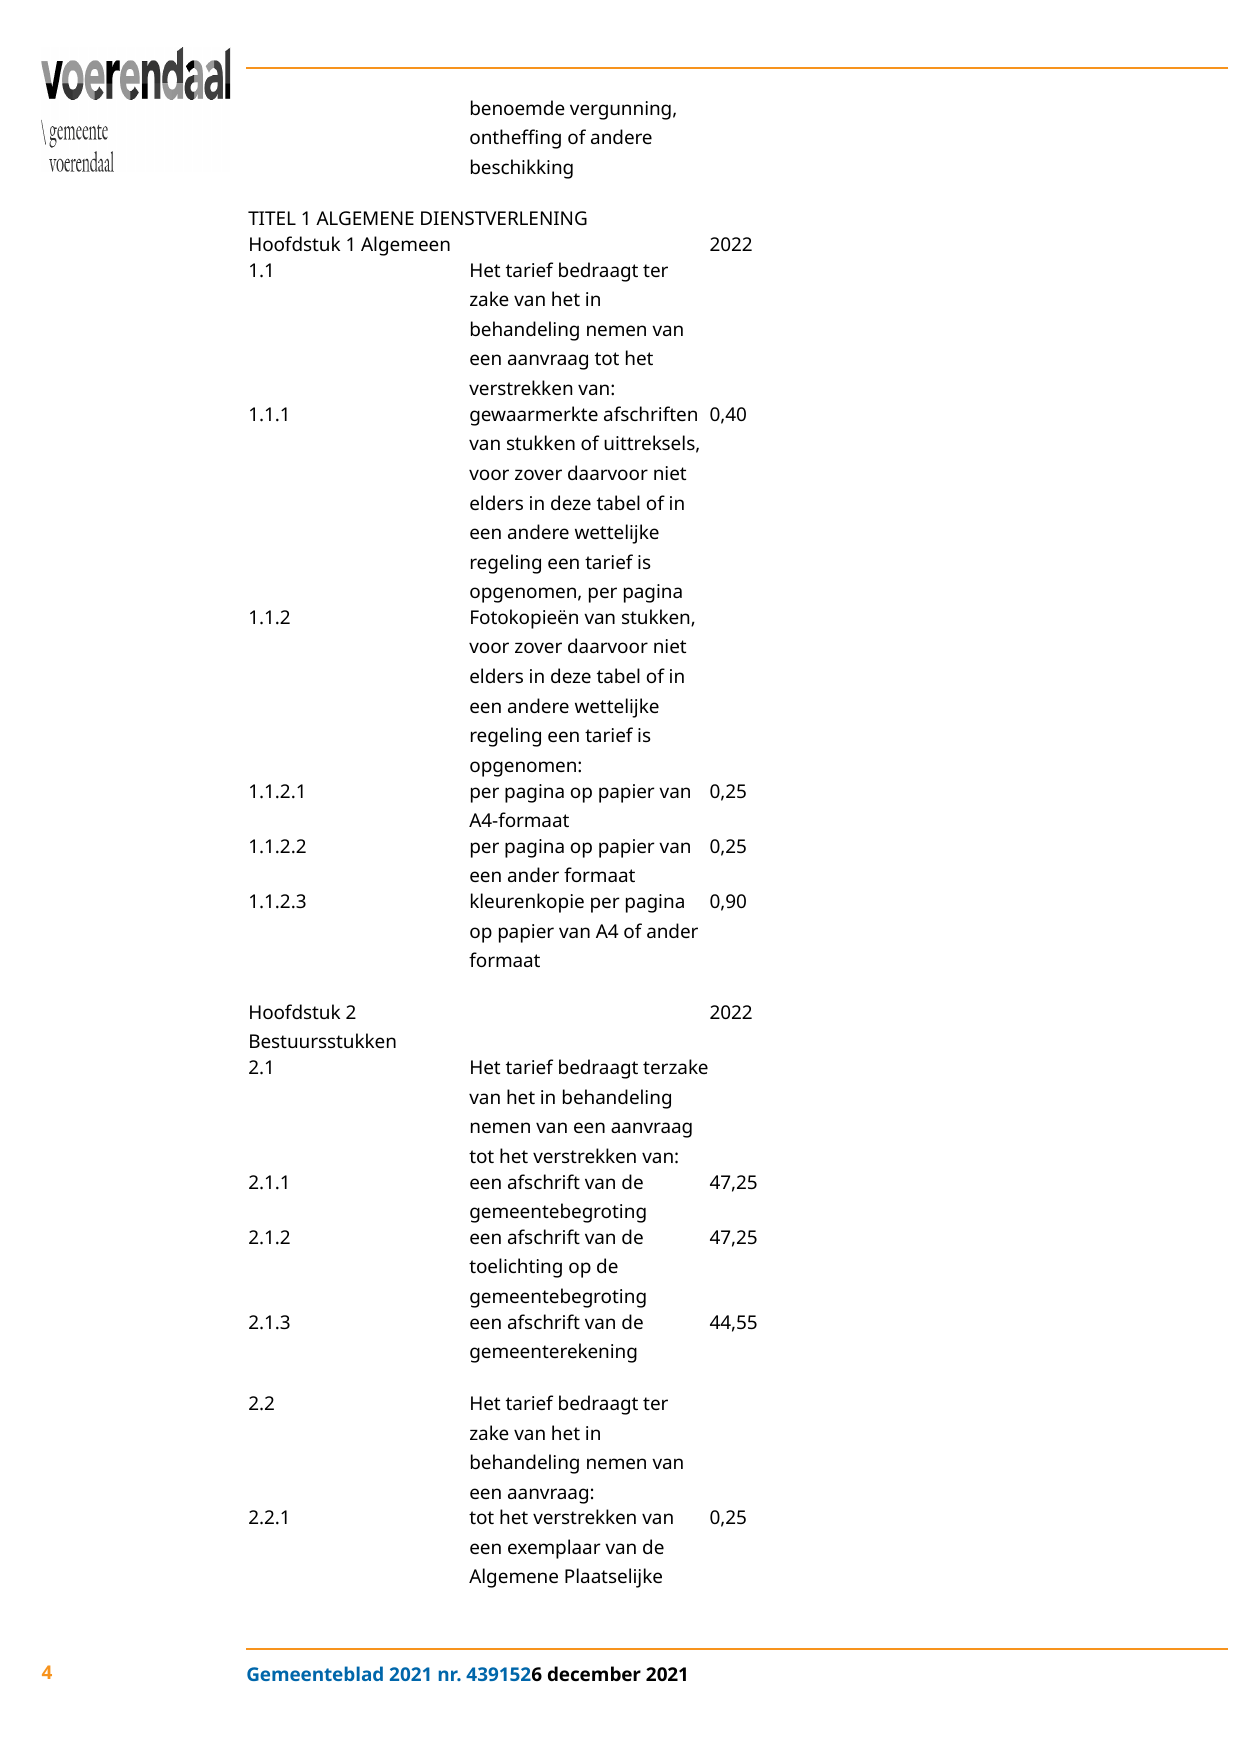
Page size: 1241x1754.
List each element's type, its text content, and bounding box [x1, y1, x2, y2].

table_cell [469, 180, 709, 205]
table_cell Hoofdstuk 1 Algemeen [248, 231, 709, 257]
table_cell [709, 1390, 931, 1504]
table_cell 47,25 [709, 1169, 931, 1224]
table_cell [469, 999, 709, 1054]
table_cell [709, 973, 931, 999]
table_cell 1.1 [248, 257, 469, 401]
table_cell [709, 257, 931, 401]
table_cell 0,25 [709, 833, 931, 888]
table_cell Het tarief bedraagt ter zake van het in behandeling nemen van een aanvraag: [469, 1390, 709, 1504]
table_cell [709, 95, 931, 180]
table_cell per pagina op papier van een ander formaat [469, 833, 709, 888]
table_cell [248, 973, 469, 999]
picture [41, 47, 231, 172]
table_cell 1.1.2 [248, 604, 469, 778]
table_cell [709, 1054, 931, 1169]
table_cell 2.1.2 [248, 1224, 469, 1309]
table_cell 2.1.3 [248, 1309, 469, 1364]
table_cell [248, 180, 469, 205]
table_cell tot het verstrekken van een exemplaar van de Algemene Plaatselijke [469, 1505, 709, 1589]
table_cell gewaarmerkte afschriften van stukken of uittreksels, voor zover daarvoor niet elders in deze tabel of in een andere wettelijke regeling een tarief is opgenomen, per pagina [469, 401, 709, 604]
table_cell 1.1.2.3 [248, 889, 469, 973]
table_cell 1.1.1 [248, 401, 469, 604]
table_cell een afschrift van de toelichting op de gemeentebegroting [469, 1224, 709, 1309]
table_cell per pagina op papier van A4-formaat [469, 778, 709, 833]
table_cell [709, 1364, 931, 1390]
table_cell [469, 973, 709, 999]
table_cell [709, 205, 931, 231]
table_cell 2.1 [248, 1054, 469, 1169]
table_cell 1.1.2.2 [248, 833, 469, 888]
table_cell 0,25 [709, 778, 931, 833]
table_cell Hoofdstuk 2 Bestuursstukken [248, 999, 469, 1054]
table_cell 44,55 [709, 1309, 931, 1364]
table_cell 2.2.1 [248, 1505, 469, 1589]
table_cell 2.2 [248, 1390, 469, 1504]
table_cell [709, 180, 931, 205]
table_cell een afschrift van de gemeenterekening [469, 1309, 709, 1364]
table_cell Het tarief bedraagt ter zake van het in behandeling nemen van een aanvraag tot het verstrekken van: [469, 257, 709, 401]
table_cell benoemde vergunning, ontheffing of andere beschikking [469, 95, 709, 180]
table_cell 0,90 [709, 889, 931, 973]
table_cell [709, 604, 931, 778]
table_cell Het tarief bedraagt terzake van het in behandeling nemen van een aanvraag tot het verstrekken van: [469, 1054, 709, 1169]
table_cell 2022 [709, 231, 931, 257]
table_cell 47,25 [709, 1224, 931, 1309]
table_cell 1.1.2.1 [248, 778, 469, 833]
table_cell 2022 [709, 999, 931, 1054]
table_cell kleurenkopie per pagina op papier van A4 of ander formaat [469, 889, 709, 973]
table_cell [248, 95, 469, 180]
table_cell 2.1.1 [248, 1169, 469, 1224]
table_cell TITEL 1 ALGEMENE DIENSTVERLENING [248, 205, 709, 231]
table_cell een afschrift van de gemeentebegroting [469, 1169, 709, 1224]
table_cell [248, 1364, 469, 1390]
table_cell Fotokopieën van stukken, voor zover daarvoor niet elders in deze tabel of in een andere wettelijke regeling een tarief is opgenomen: [469, 604, 709, 778]
table_cell 0,25 [709, 1505, 931, 1589]
table_cell 0,40 [709, 401, 931, 604]
table_cell [469, 1364, 709, 1390]
